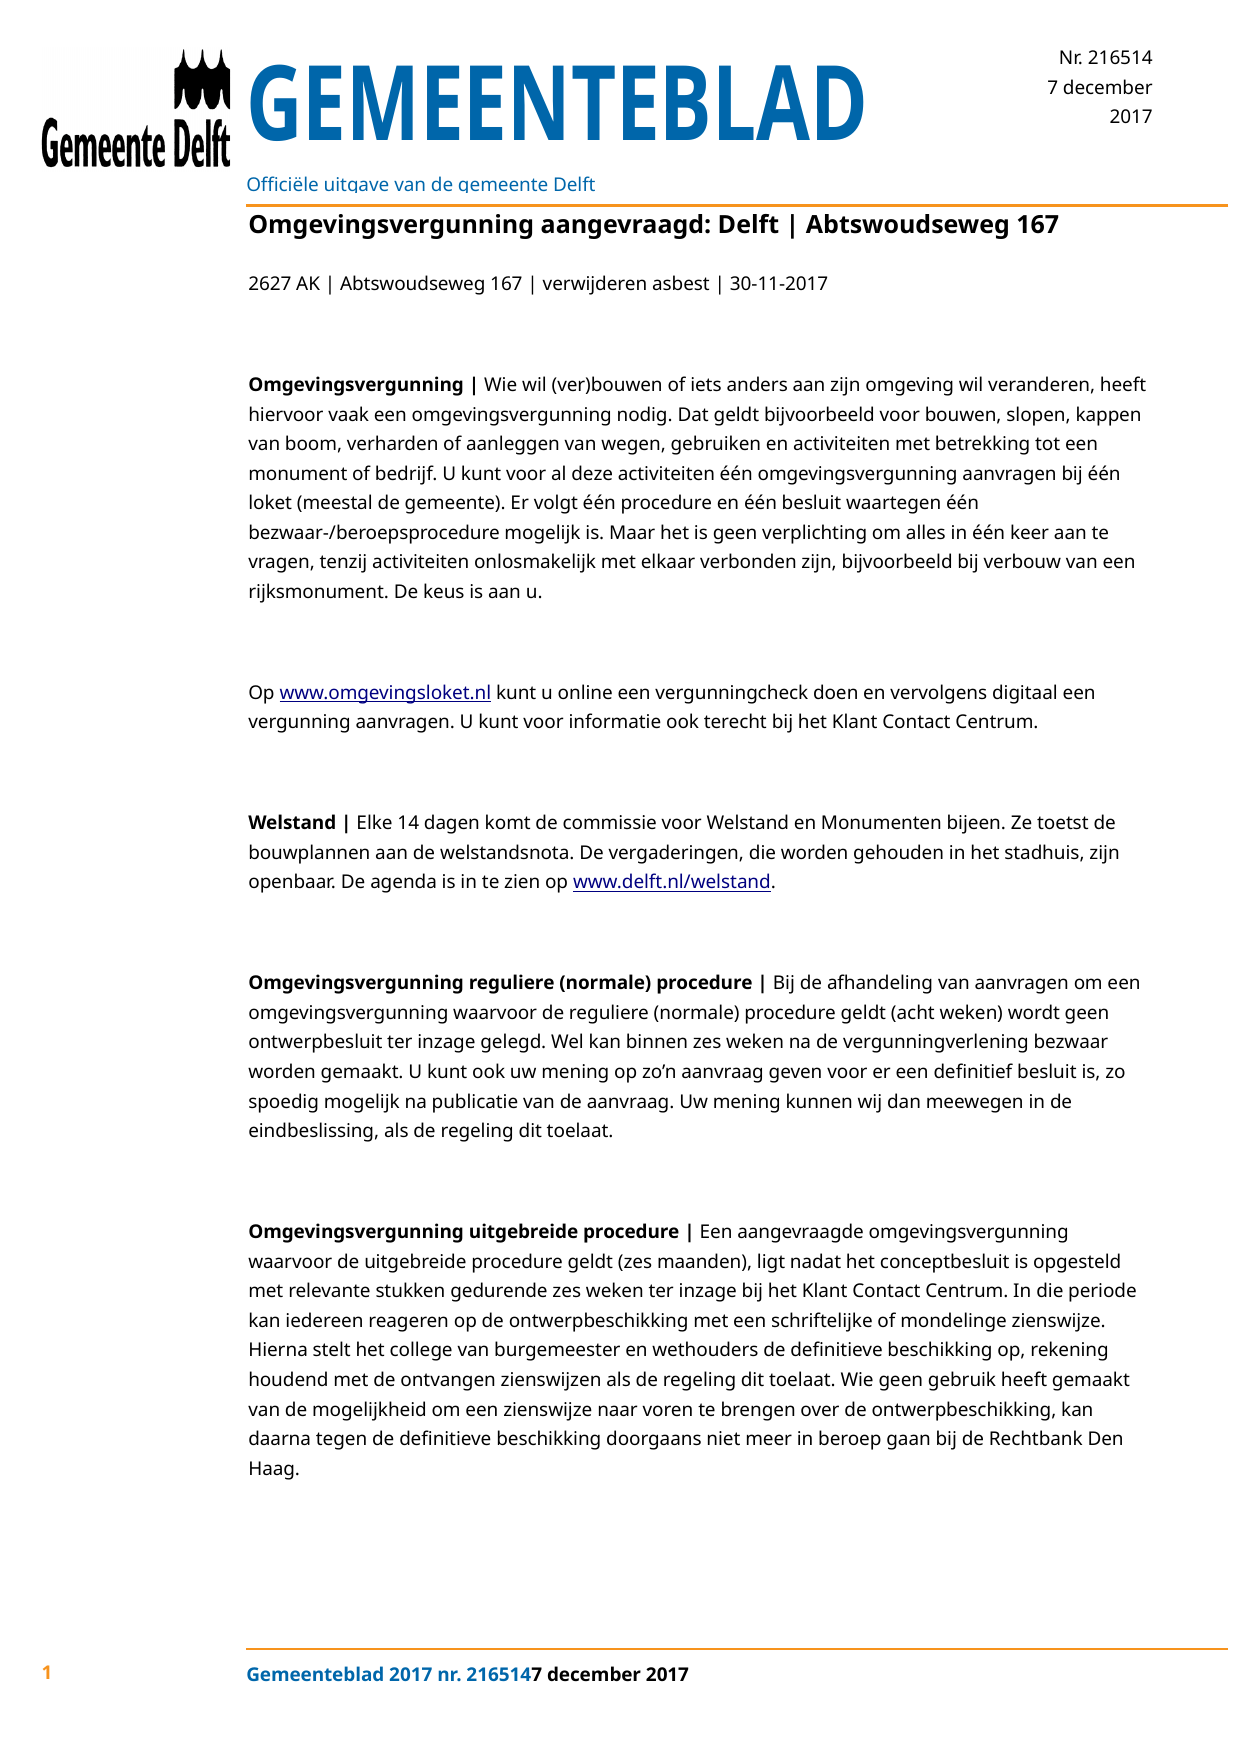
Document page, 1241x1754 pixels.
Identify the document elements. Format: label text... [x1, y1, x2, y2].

text Op www.omgevingsloket.nl kunt u online een vergunningcheck doen en vervolgens digitaal een vergunning aanvragen. U kunt voor informatie ook terecht bij het Klant Contact Centrum. [248, 679, 1152, 734]
text 2627 AK | Abtswoudseweg 167 | verwijderen asbest | 30-11-2017 [248, 270, 1152, 296]
text Welstand | Elke 14 dagen komt de commissie voor Welstand en Monumenten bijeen. Ze toetst de bouwplannen aan de welstandsnota. De vergaderingen, die worden gehouden in het stadhuis, zijn openbaar. De agenda is in te zien op www.delft.nl/welstand. [248, 809, 1152, 894]
text Omgevingsvergunning | Wie wil (ver)bouwen of iets anders aan zijn omgeving wil veranderen, heeft hiervoor vaak een omgevingsvergunning nodig. Dat geldt bijvoorbeeld voor bouwen, slopen, kappen van boom, verharden of aanleggen van wegen, gebruiken en activiteiten met betrekking tot een monument of bedrijf. U kunt voor al deze activiteiten één omgevingsvergunning aanvragen bij één loket (meestal de gemeente). Er volgt één procedure en één besluit waartegen één bezwaar-/beroepsprocedure mogelijk is. Maar het is geen verplichting om alles in één keer aan te vragen, tenzij activiteiten onlosmakelijk met elkaar verbonden zijn, bijvoorbeeld bij verbouw van een rijksmonument. De keus is aan u. [248, 371, 1152, 604]
text Omgevingsvergunning uitgebreide procedure | Een aangevraagde omgevingsvergunning waarvoor de uitgebreide procedure geldt (zes maanden), ligt nadat het conceptbesluit is opgesteld met relevante stukken gedurende zes weken ter inzage bij het Klant Contact Centrum. In die periode kan iedereen reageren op de ontwerpbeschikking met een schriftelijke of mondelinge zienswijze. Hierna stelt het college van burgemeester en wethouders de definitieve beschikking op, rekening houdend met de ontvangen zienswijzen als de regeling dit toelaat. Wie geen gebruik heeft gemaakt van de mogelijkheid om een zienswijze naar voren te brengen over de ontwerpbeschikking, kan daarna tegen de definitieve beschikking doorgaans niet meer in beroep gaan bij de Rechtbank Den Haag. [248, 1218, 1152, 1481]
picture [41, 47, 231, 172]
text Omgevingsvergunning aangevraagd: Delft | Abtswoudseweg 167 [248, 207, 1152, 241]
text Omgevingsvergunning reguliere (normale) procedure | Bij de afhandeling van aanvragen om een omgevingsvergunning waarvoor de reguliere (normale) procedure geldt (acht weken) wordt geen ontwerpbesluit ter inzage gelegd. Wel kan binnen zes weken na de vergunningverlening bezwaar worden gemaakt. U kunt ook uw mening op zo’n aanvraag geven voor er een definitief besluit is, zo spoedig mogelijk na publicatie van de aanvraag. Uw mening kunnen wij dan meewegen in de eindbeslissing, als de regeling dit toelaat. [248, 969, 1152, 1143]
